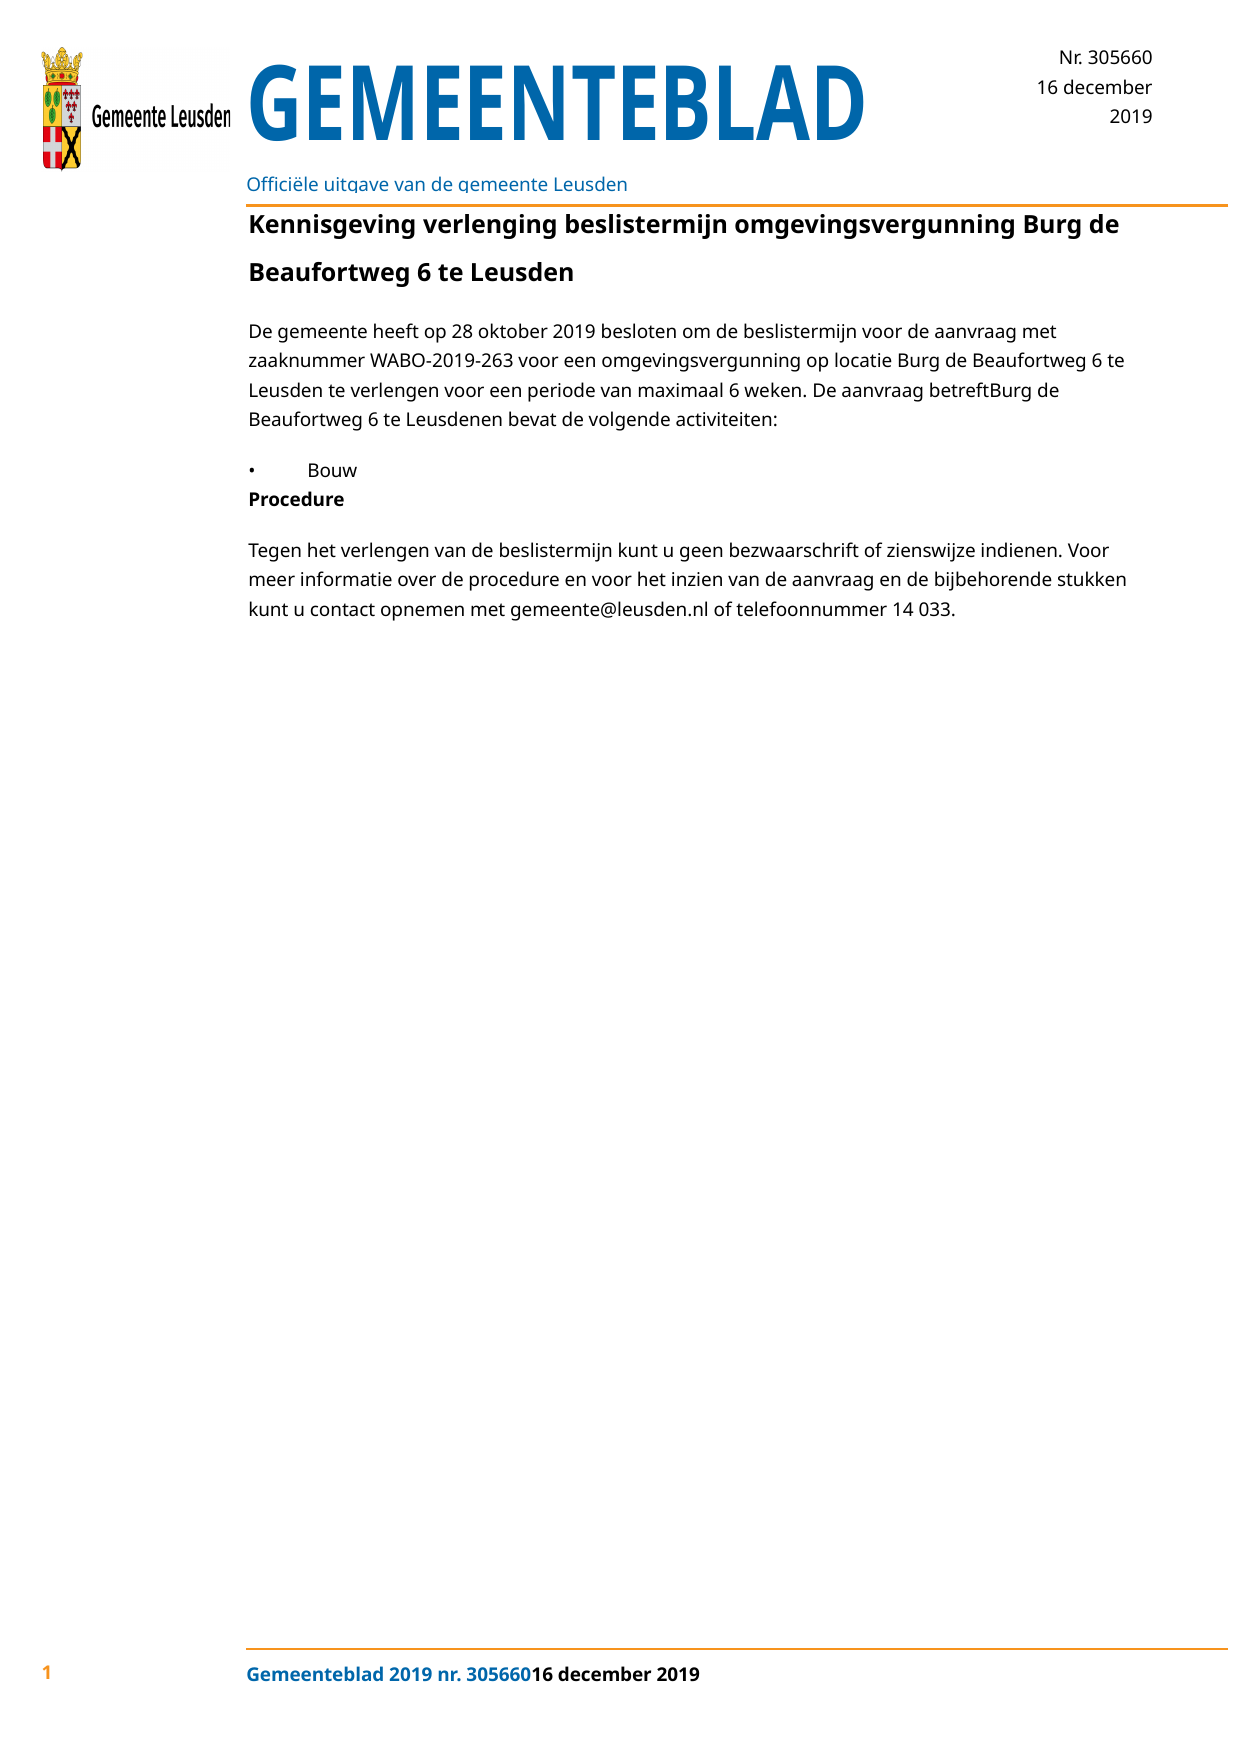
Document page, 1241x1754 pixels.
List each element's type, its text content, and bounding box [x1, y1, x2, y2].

text Procedure [248, 487, 1152, 512]
text Tegen het verlengen van de beslistermijn kunt u geen bezwaarschrift of zienswijze indienen. Voor meer informatie over de procedure en voor het inzien van de aanvraag en de bijbehorende stukken kunt u contact opnemen met gemeente@leusden.nl of telefoonnummer 14 033. [248, 537, 1152, 622]
list Bouw [248, 457, 1152, 483]
picture [41, 47, 231, 172]
text De gemeente heeft op 28 oktober 2019 besloten om de beslistermijn voor de aanvraag met zaaknummer WABO-2019-263 voor een omgevingsvergunning op locatie Burg de Beaufortweg 6 te Leusden te verlengen voor een periode van maximaal 6 weken. De aanvraag betreftBurg de Beaufortweg 6 te Leusdenen bevat de volgende activiteiten: [248, 318, 1152, 432]
text Kennisgeving verlenging beslistermijn omgevingsvergunning Burg de Beaufortweg 6 te Leusden [248, 207, 1152, 288]
